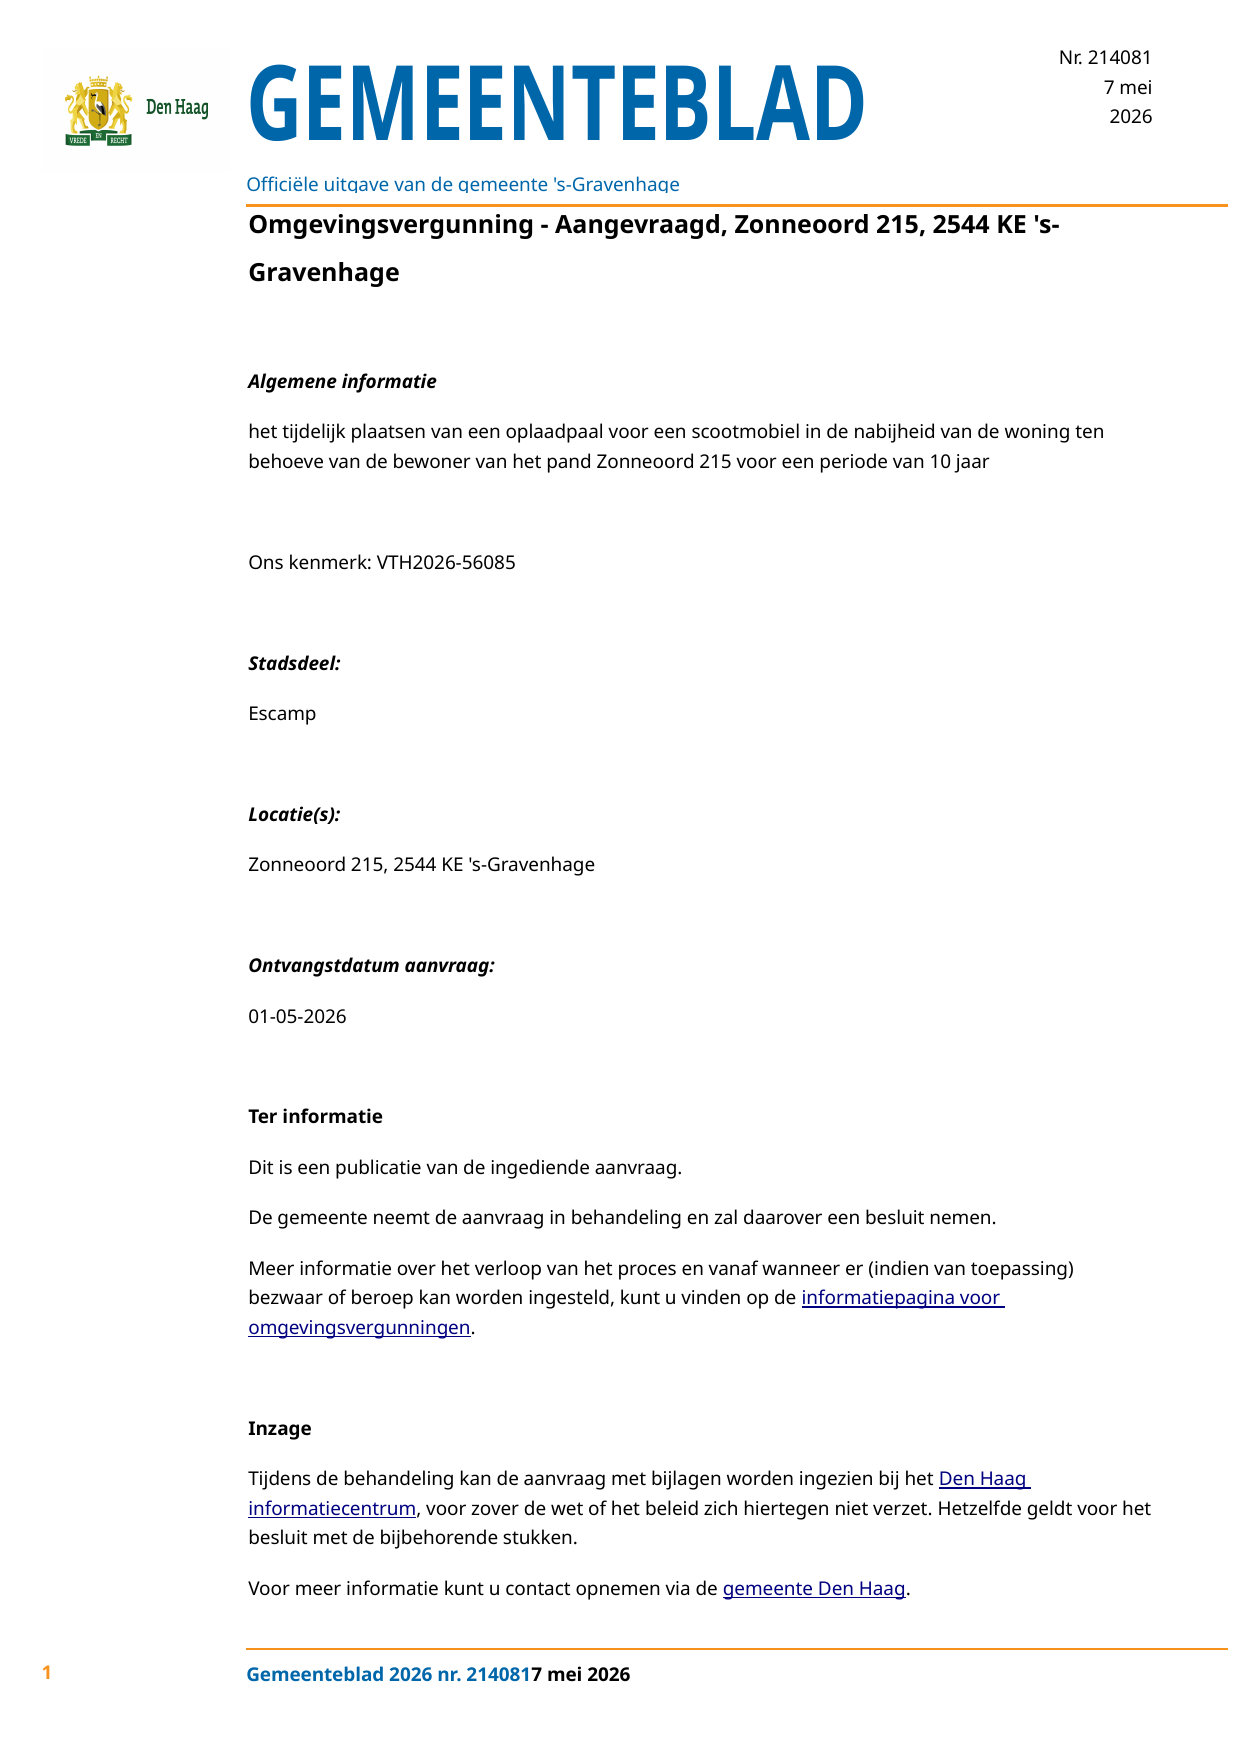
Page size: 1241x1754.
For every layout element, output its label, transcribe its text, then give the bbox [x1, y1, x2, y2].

text Dit is een publicatie van de ingediende aanvraag. [248, 1154, 1152, 1180]
text Ter informatie [248, 1104, 1152, 1129]
text Voor meer informatie kunt u contact opnemen via de gemeente Den Haag. [248, 1575, 1152, 1601]
text Ons kenmerk: VTH2026-56085 [248, 549, 1152, 575]
text Omgevingsvergunning - Aangevraagd, Zonneoord 215, 2544 KE 's-Gravenhage [248, 207, 1152, 288]
text Stadsdeel: [248, 650, 1152, 676]
text 01-05-2026 [248, 1003, 1152, 1029]
text De gemeente neemt de aanvraag in behandeling en zal daarover een besluit nemen. [248, 1204, 1152, 1230]
text het tijdelijk plaatsen van een oplaadpaal voor een scootmobiel in de nabijheid van de woning ten behoeve van de bewoner van het pand Zonneoord 215 voor een periode van 10 jaar [248, 419, 1152, 474]
text Algemene informatie [248, 368, 1152, 394]
text Meer informatie over het verloop van het proces en vanaf wanneer er (indien van toepassing) bezwaar of beroep kan worden ingesteld, kunt u vinden op de informatiepagina voor omgevingsvergunningen. [248, 1255, 1152, 1340]
picture [41, 47, 231, 172]
text Ontvangstdatum aanvraag: [248, 952, 1152, 978]
text Locatie(s): [248, 801, 1152, 827]
text Inzage [248, 1415, 1152, 1441]
text Escamp [248, 700, 1152, 726]
text Zonneoord 215, 2544 KE 's-Gravenhage [248, 852, 1152, 877]
text Tijdens de behandeling kan de aanvraag met bijlagen worden ingezien bij het Den Haag informatiecentrum, voor zover de wet of het beleid zich hiertegen niet verzet. Hetzelfde geldt voor het besluit met de bijbehorende stukken. [248, 1465, 1152, 1550]
